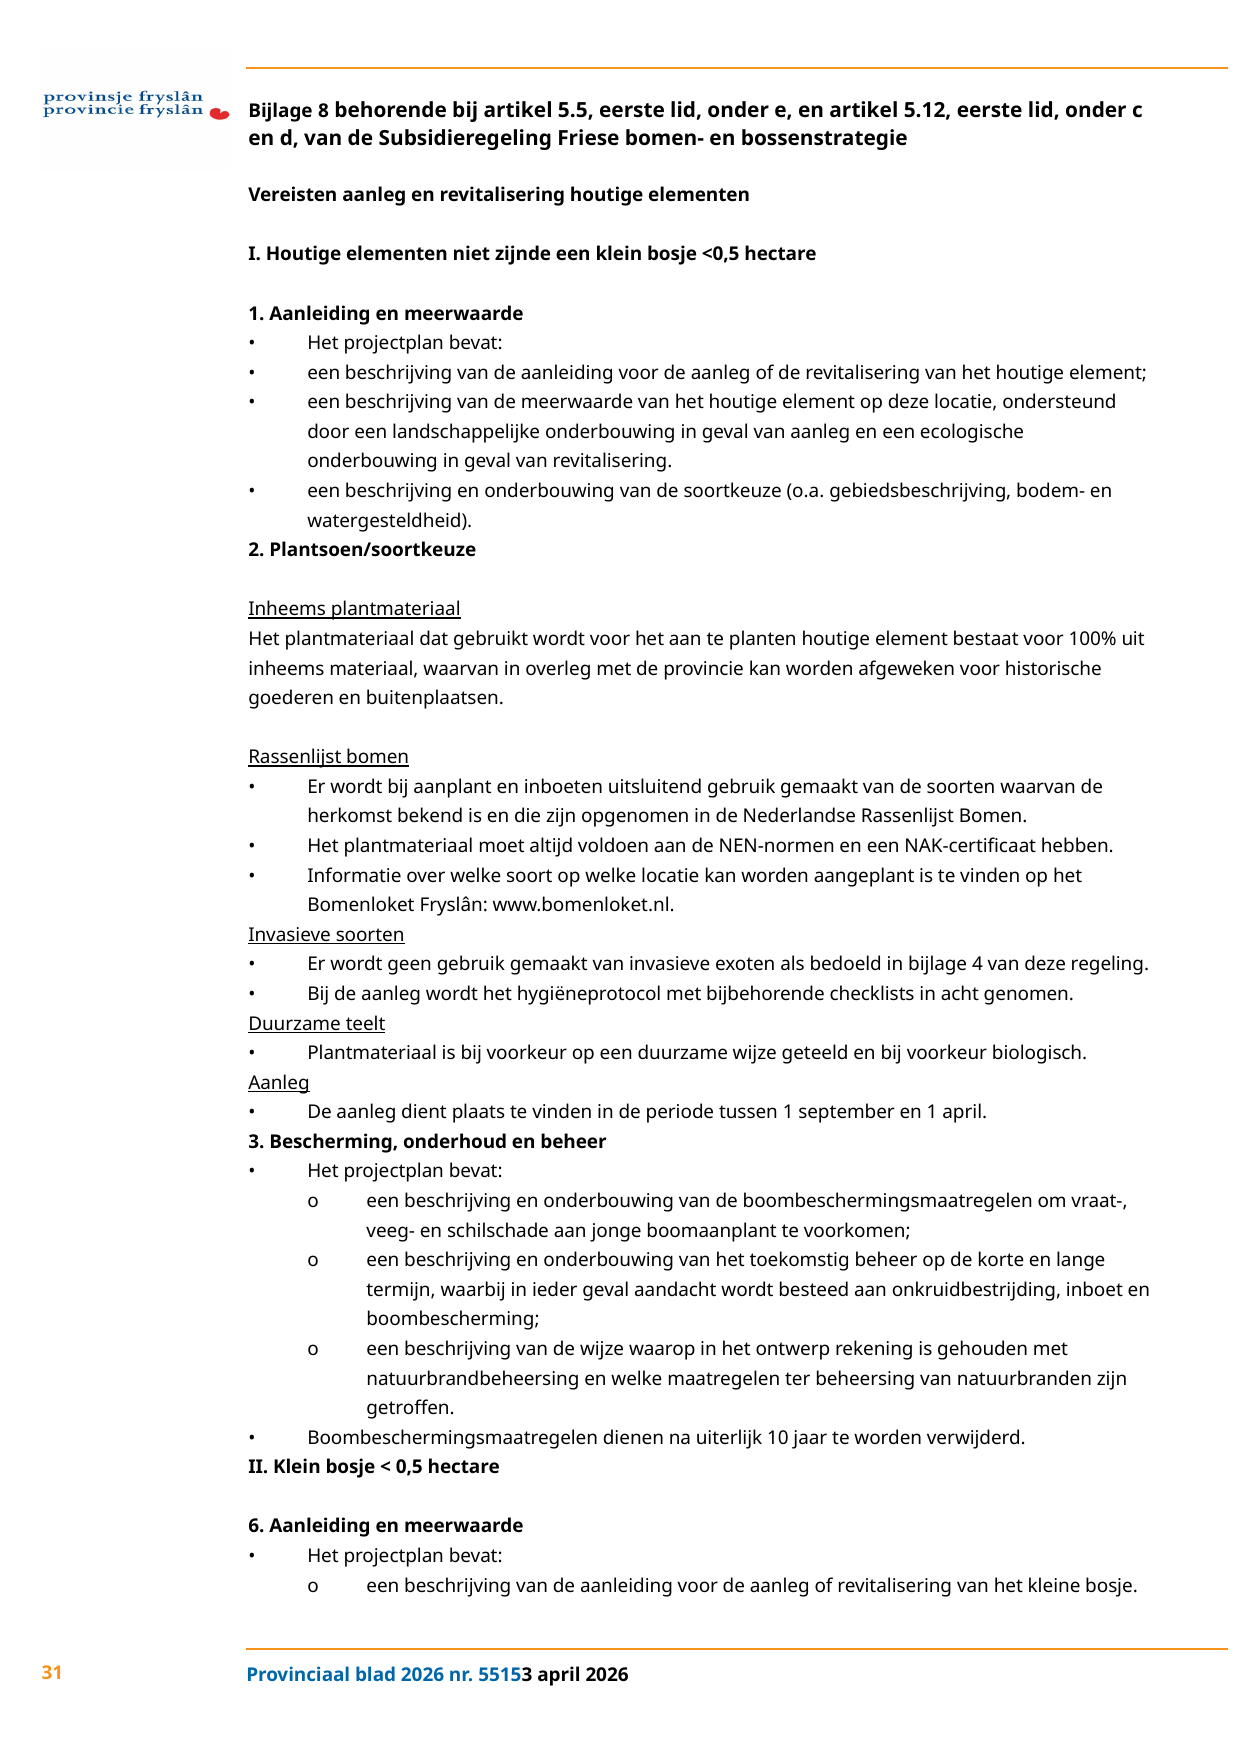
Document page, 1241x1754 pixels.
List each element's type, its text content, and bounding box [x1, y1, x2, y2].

list Het projectplan bevat: [248, 1158, 1152, 1183]
text 6. Aanleiding en meerwaarde [248, 1513, 1152, 1538]
list Er wordt bij aanplant en inboeten uitsluitend gebruik gemaakt van de soorten waarvan de herkomst bekend is en die zijn opgenomen in de Nederlandse Rassenlijst Bomen. [248, 773, 1152, 828]
text Duurzame teelt [248, 1010, 1152, 1035]
text Vereisten aanleg en revitalisering houtige elementen [248, 181, 1152, 207]
list Plantmateriaal is bij voorkeur op een duurzame wijze geteeld en bij voorkeur biologisch. [248, 1039, 1152, 1065]
picture [41, 47, 231, 172]
list Informatie over welke soort op welke locatie kan worden aangeplant is te vinden op het Bomenloket Fryslân: www.bomenloket.nl. [248, 862, 1152, 917]
list een beschrijving en onderbouwing van de boombeschermingsmaatregelen om vraat-, veeg- en schilschade aan jonge boomaanplant te voorkomen; [307, 1187, 1152, 1242]
list een beschrijving van de aanleiding voor de aanleg of revitalisering van het kleine bosje. [307, 1572, 1152, 1597]
list Er wordt geen gebruik gemaakt van invasieve exoten als bedoeld in bijlage 4 van deze regeling. [248, 951, 1152, 976]
text Invasieve soorten [248, 921, 1152, 947]
text Inheems plantmateriaal [248, 596, 1152, 621]
list een beschrijving en onderbouwing van het toekomstig beheer op de korte en lange termijn, waarbij in ieder geval aandacht wordt besteed aan onkruidbestrijding, inboet en boombescherming; [307, 1246, 1152, 1331]
text Bijlage 8 behorende bij artikel 5.5, eerste lid, onder e, en artikel 5.12, eerste lid, onder c en d, van de Subsidieregeling Friese bomen- en bossenstrategie [248, 95, 1152, 152]
text I. Houtige elementen niet zijnde een klein bosje <0,5 hectare [248, 241, 1152, 266]
text 2. Plantsoen/soortkeuze [248, 536, 1152, 562]
list een beschrijving van de meerwaarde van het houtige element op deze locatie, ondersteund door een landschappelijke onderbouwing in geval van aanleg en een ecologische onderbouwing in geval van revitalisering. [248, 388, 1152, 473]
text Rassenlijst bomen [248, 743, 1152, 769]
list een beschrijving van de wijze waarop in het ontwerp rekening is gehouden met natuurbrandbeheersing en welke maatregelen ter beheersing van natuurbranden zijn getroffen. [307, 1335, 1152, 1420]
text 1. Aanleiding en meerwaarde [248, 300, 1152, 325]
text 3. Bescherming, onderhoud en beheer [248, 1128, 1152, 1154]
list een beschrijving van de aanleiding voor de aanleg of de revitalisering van het houtige element; [248, 359, 1152, 384]
list De aanleg dient plaats te vinden in de periode tussen 1 september en 1 april. [248, 1098, 1152, 1124]
text II. Klein bosje < 0,5 hectare [248, 1453, 1152, 1479]
list Het plantmateriaal moet altijd voldoen aan de NEN-normen en een NAK-certificaat hebben. [248, 832, 1152, 858]
list Het projectplan bevat: [248, 1542, 1152, 1568]
text Aanleg [248, 1069, 1152, 1094]
list Bij de aanleg wordt het hygiëneprotocol met bijbehorende checklists in acht genomen. [248, 980, 1152, 1006]
text Het plantmateriaal dat gebruikt wordt voor het aan te planten houtige element bestaat voor 100% uit inheems materiaal, waarvan in overleg met de provincie kan worden afgeweken voor historische goederen en buitenplaatsen. [248, 625, 1152, 710]
list Het projectplan bevat: [248, 329, 1152, 355]
list een beschrijving en onderbouwing van de soortkeuze (o.a. gebiedsbeschrijving, bodem- en watergesteldheid). [248, 477, 1152, 532]
list Boombeschermingsmaatregelen dienen na uiterlijk 10 jaar te worden verwijderd. [248, 1424, 1152, 1449]
